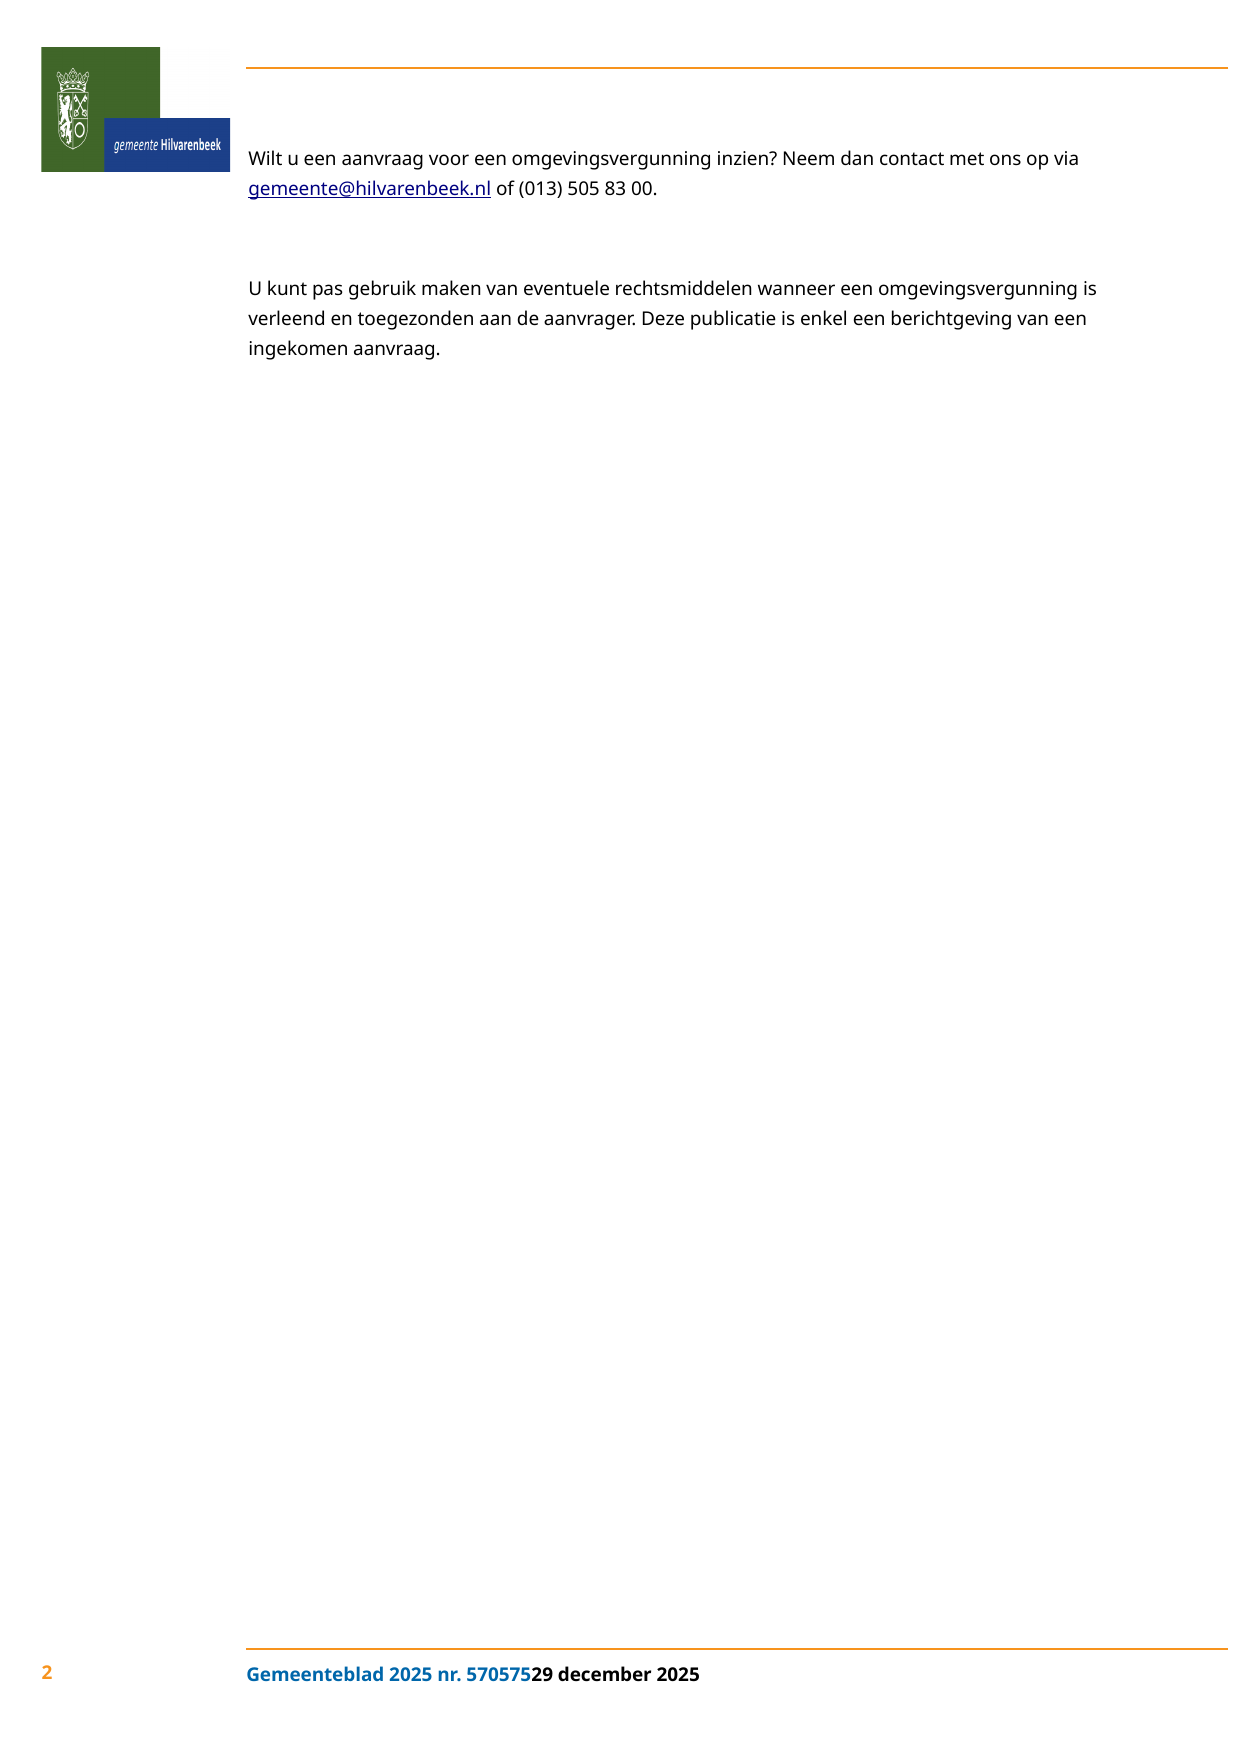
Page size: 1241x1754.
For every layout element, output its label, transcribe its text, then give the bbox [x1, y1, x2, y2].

text U kunt pas gebruik maken van eventuele rechtsmiddelen wanneer een omgevingsvergunning is verleend en toegezonden aan de aanvrager. Deze publicatie is enkel een berichtgeving van een ingekomen aanvraag. [248, 276, 1152, 361]
text Wilt u een aanvraag voor een omgevingsvergunning inzien? Neem dan contact met ons op via gemeente@hilvarenbeek.nl of (013) 505 83 00. [248, 145, 1152, 201]
picture [41, 47, 231, 172]
